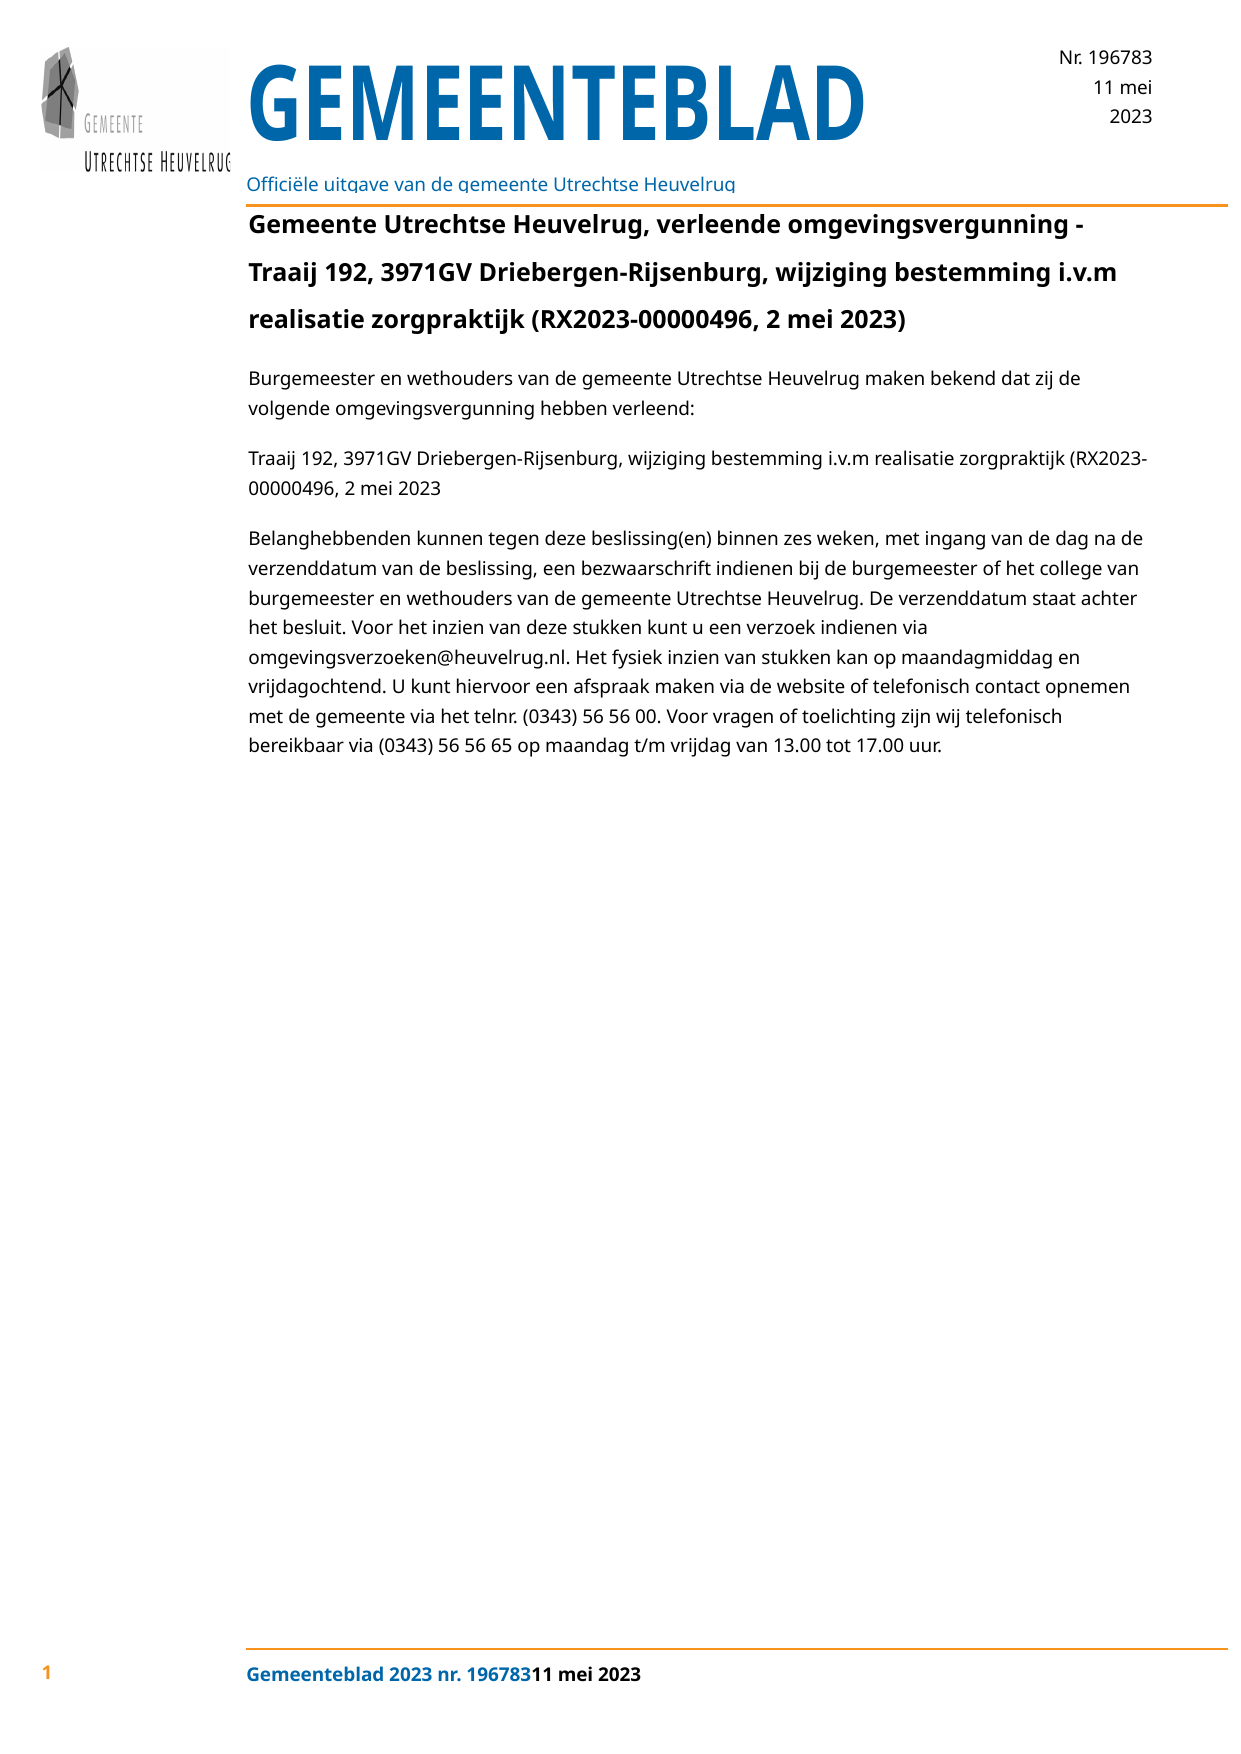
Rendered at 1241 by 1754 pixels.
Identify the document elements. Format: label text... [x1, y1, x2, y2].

picture [41, 47, 231, 172]
text Belanghebbenden kunnen tegen deze beslissing(en) binnen zes weken, met ingang van de dag na de verzenddatum van de beslissing, een bezwaarschrift indienen bij de burgemeester of het college van burgemeester en wethouders van de gemeente Utrechtse Heuvelrug. De verzenddatum staat achter het besluit. Voor het inzien van deze stukken kunt u een verzoek indienen via omgevingsverzoeken@heuvelrug.nl. Het fysiek inzien van stukken kan op maandagmiddag en vrijdagochtend. U kunt hiervoor een afspraak maken via de website of telefonisch contact opnemen met de gemeente via het telnr. (0343) 56 56 00. Voor vragen of toelichting zijn wij telefonisch bereikbaar via (0343) 56 56 65 op maandag t/m vrijdag van 13.00 tot 17.00 uur. [248, 526, 1152, 758]
text Gemeente Utrechtse Heuvelrug, verleende omgevingsvergunning - Traaij 192, 3971GV Driebergen-Rijsenburg, wijziging bestemming i.v.m realisatie zorgpraktijk (RX2023-00000496, 2 mei 2023) [248, 207, 1152, 336]
text Burgemeester en wethouders van de gemeente Utrechtse Heuvelrug maken bekend dat zij de volgende omgevingsvergunning hebben verleend: [248, 366, 1152, 421]
text Traaij 192, 3971GV Driebergen-Rijsenburg, wijziging bestemming i.v.m realisatie zorgpraktijk (RX2023-00000496, 2 mei 2023 [248, 446, 1152, 501]
